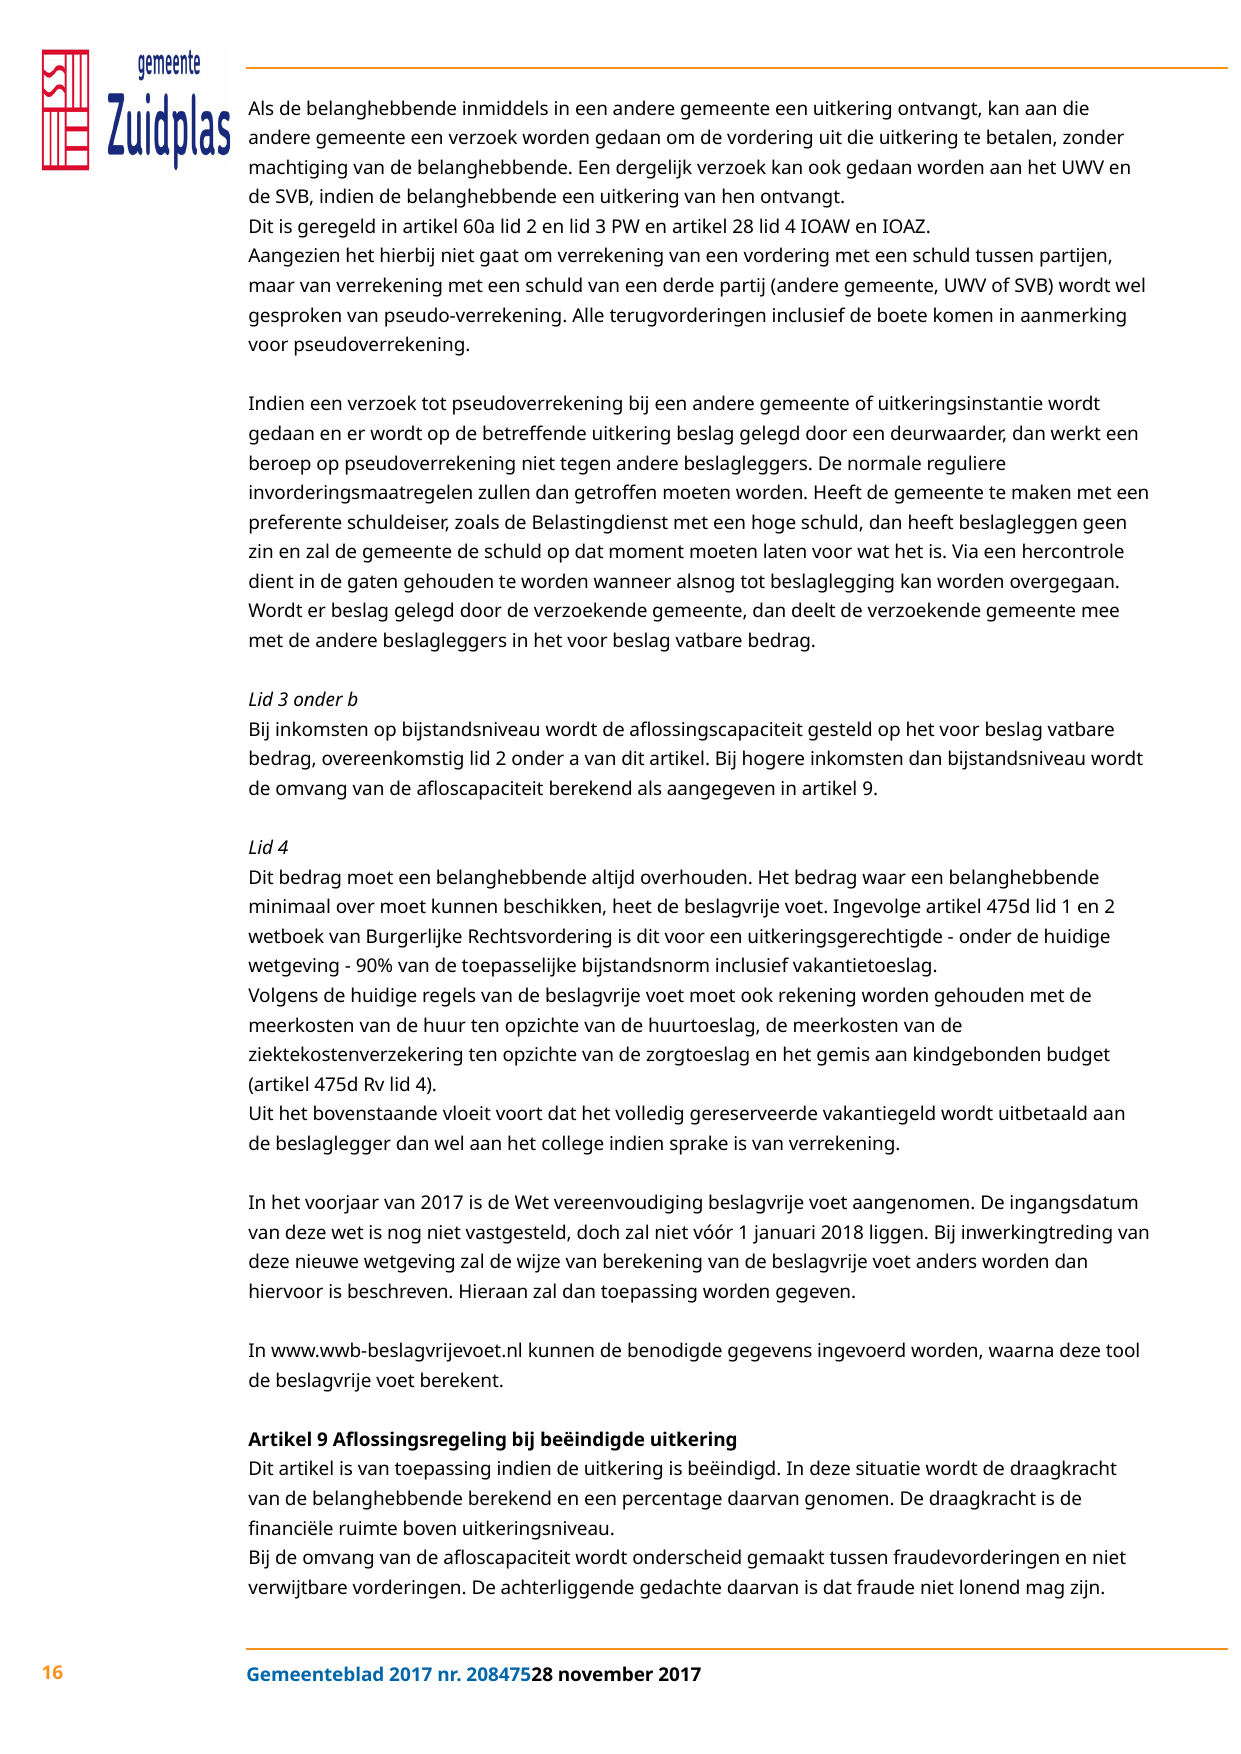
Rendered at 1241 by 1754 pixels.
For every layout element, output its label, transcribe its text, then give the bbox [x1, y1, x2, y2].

text Dit is geregeld in artikel 60a lid 2 en lid 3 PW en artikel 28 lid 4 IOAW en IOAZ. [248, 213, 1152, 239]
text Bij inkomsten op bijstandsniveau wordt de aflossingscapaciteit gesteld op het voor beslag vatbare bedrag, overeenkomstig lid 2 onder a van dit artikel. Bij hogere inkomsten dan bijstandsniveau wordt de omvang van de afloscapaciteit berekend als aangegeven in artikel 9. [248, 716, 1152, 801]
text Indien een verzoek tot pseudoverrekening bij een andere gemeente of uitkeringsinstantie wordt gedaan en er wordt op de betreffende uitkering beslag gelegd door een deurwaarder, dan werkt een beroep op pseudoverrekening niet tegen andere beslagleggers. De normale reguliere invorderingsmaatregelen zullen dan getroffen moeten worden. Heeft de gemeente te maken met een preferente schuldeiser, zoals de Belastingdienst met een hoge schuld, dan heeft beslagleggen geen zin en zal de gemeente de schuld op dat moment moeten laten voor wat het is. Via een hercontrole dient in de gaten gehouden te worden wanneer alsnog tot beslaglegging kan worden overgegaan. [248, 391, 1152, 594]
text Lid 3 onder b [248, 686, 1152, 712]
text Als de belanghebbende inmiddels in een andere gemeente een uitkering ontvangt, kan aan die andere gemeente een verzoek worden gedaan om de vordering uit die uitkering te betalen, zonder machtiging van de belanghebbende. Een dergelijk verzoek kan ook gedaan worden aan het UWV en de SVB, indien de belanghebbende een uitkering van hen ontvangt. [248, 95, 1152, 209]
text Wordt er beslag gelegd door de verzoekende gemeente, dan deelt de verzoekende gemeente mee met de andere beslagleggers in het voor beslag vatbare bedrag. [248, 598, 1152, 653]
text Volgens de huidige regels van de beslagvrije voet moet ook rekening worden gehouden met de meerkosten van de huur ten opzichte van de huurtoeslag, de meerkosten van de ziektekostenverzekering ten opzichte van de zorgtoeslag en het gemis aan kindgebonden budget (artikel 475d Rv lid 4). [248, 982, 1152, 1097]
picture [41, 47, 231, 172]
text Lid 4 [248, 834, 1152, 860]
text Uit het bovenstaande vloeit voort dat het volledig gereserveerde vakantiegeld wordt uitbetaald aan de beslaglegger dan wel aan het college indien sprake is van verrekening. [248, 1101, 1152, 1156]
text In het voorjaar van 2017 is de Wet vereenvoudiging beslagvrije voet aangenomen. De ingangsdatum van deze wet is nog niet vastgesteld, doch zal niet vóór 1 januari 2018 liggen. Bij inwerkingtreding van deze nieuwe wetgeving zal de wijze van berekening van de beslagvrije voet anders worden dan hiervoor is beschreven. Hieraan zal dan toepassing worden gegeven. [248, 1189, 1152, 1304]
text Dit bedrag moet een belanghebbende altijd overhouden. Het bedrag waar een belanghebbende minimaal over moet kunnen beschikken, heet de beslagvrije voet. Ingevolge artikel 475d lid 1 en 2 wetboek van Burgerlijke Rechtsvordering is dit voor een uitkeringsgerechtigde - onder de huidige wetgeving - 90% van de toepasselijke bijstandsnorm inclusief vakantietoeslag. [248, 864, 1152, 978]
text In www.wwb-beslagvrijevoet.nl kunnen de benodigde gegevens ingevoerd worden, waarna deze tool de beslagvrije voet berekent. [248, 1337, 1152, 1393]
text Aangezien het hierbij niet gaat om verrekening van een vordering met een schuld tussen partijen, maar van verrekening met een schuld van een derde partij (andere gemeente, UWV of SVB) wordt wel gesproken van pseudo-verrekening. Alle terugvorderingen inclusief de boete komen in aanmerking voor pseudoverrekening. [248, 243, 1152, 357]
text Artikel 9 Aflossingsregeling bij beëindigde uitkering [248, 1426, 1152, 1452]
text Bij de omvang van de afloscapaciteit wordt onderscheid gemaakt tussen fraudevorderingen en niet verwijtbare vorderingen. De achterliggende gedachte daarvan is dat fraude niet lonend mag zijn. [248, 1544, 1152, 1600]
text Dit artikel is van toepassing indien de uitkering is beëindigd. In deze situatie wordt de draagkracht van de belanghebbende berekend en een percentage daarvan genomen. De draagkracht is de financiële ruimte boven uitkeringsniveau. [248, 1456, 1152, 1541]
